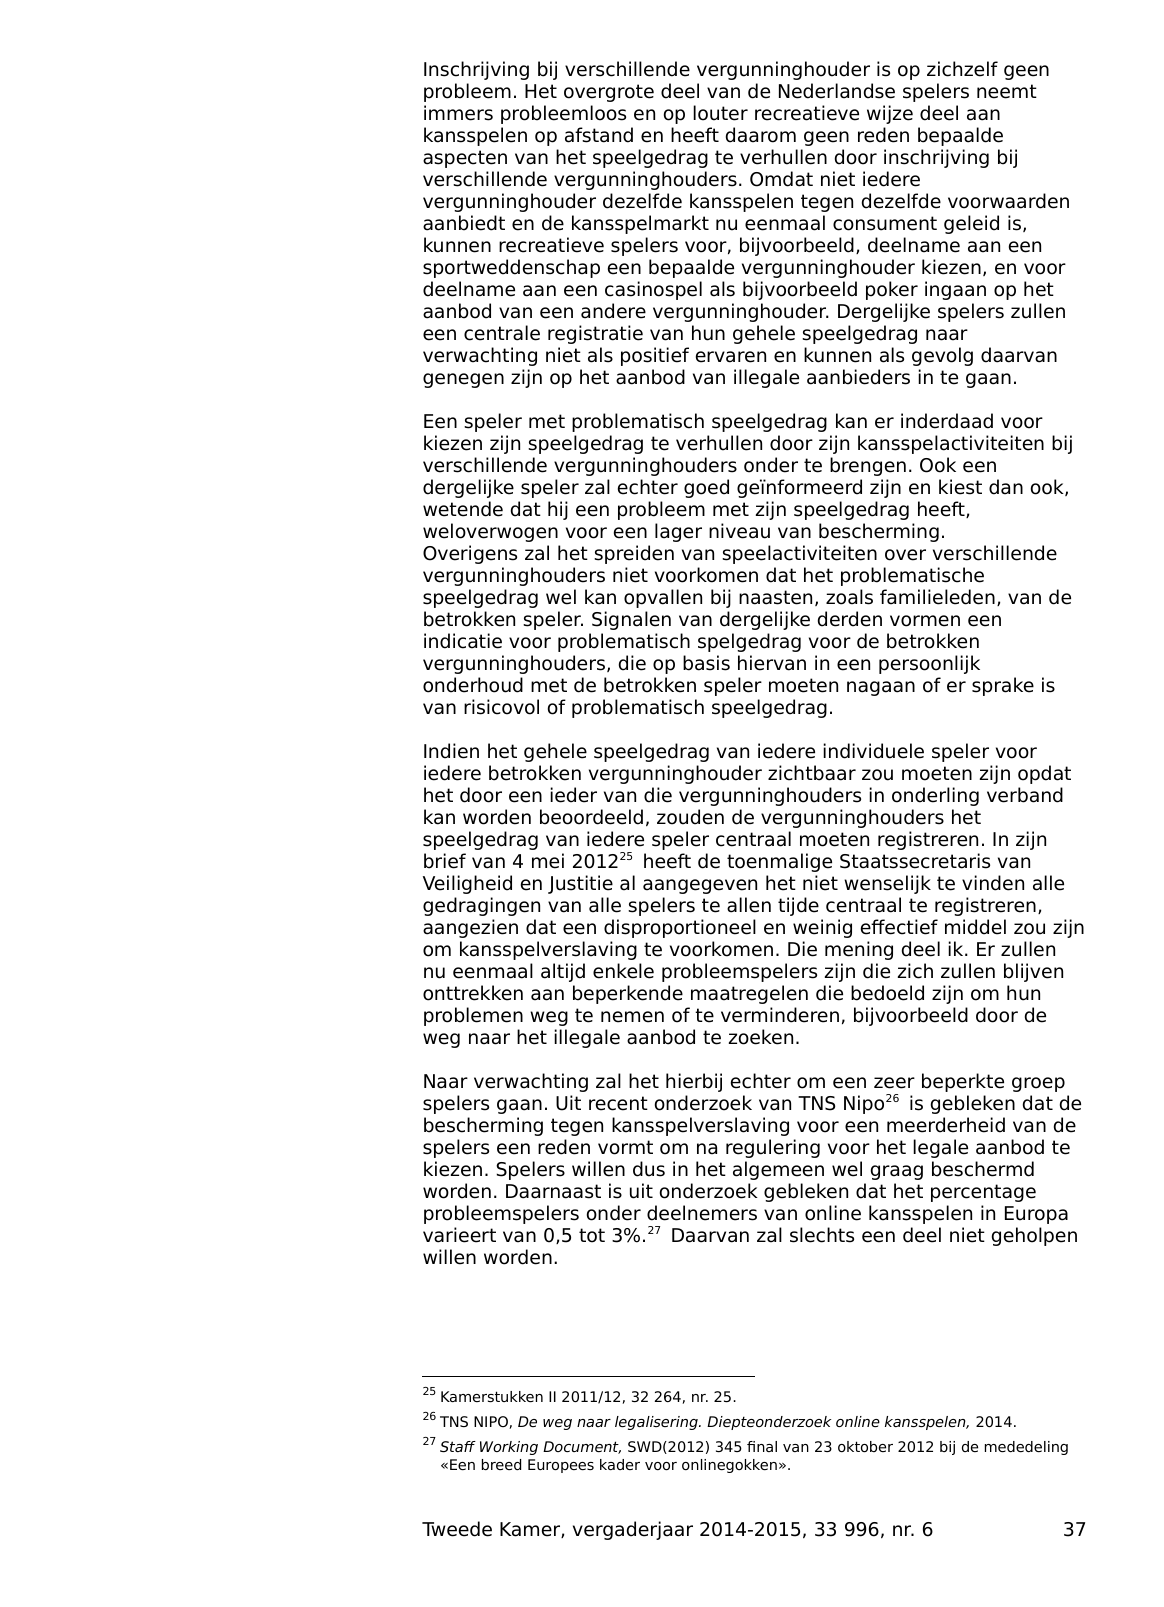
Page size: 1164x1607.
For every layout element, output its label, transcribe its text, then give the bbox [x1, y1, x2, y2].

text Kamerstukken II 2011/12, 32 264, nr. 25. [422, 1385, 1087, 1407]
text Staff Working Document, SWD(2012) 345 final van 23 oktober 2012 bij de mededeling «Een breed Europees kader voor onlinegokken». [422, 1435, 1087, 1474]
text Naar verwachting zal het hierbij echter om een zeer beperkte groep spelers gaan. Uit recent onderzoek van TNS Nipo is gebleken dat de bescherming tegen kansspelverslaving voor een meerderheid van de spelers een reden vormt om na regulering voor het legale aanbod te kiezen. Spelers willen dus in het algemeen wel graag beschermd worden. Daarnaast is uit onderzoek gebleken dat het percentage probleemspelers onder deelnemers van online kansspelen in Europa varieert van 0,5 tot 3%. Daarvan zal slechts een deel niet geholpen willen worden. [422, 1071, 1087, 1268]
text Inschrijving bij verschillende vergunninghouder is op zichzelf geen probleem. Het overgrote deel van de Nederlandse spelers neemt immers probleemloos en op louter recreatieve wijze deel aan kansspelen op afstand en heeft daarom geen reden bepaalde aspecten van het speelgedrag te verhullen door inschrijving bij verschillende vergunninghouders. Omdat niet iedere vergunninghouder dezelfde kansspelen tegen dezelfde voorwaarden aanbiedt en de kansspelmarkt nu eenmaal consument geleid is, kunnen recreatieve spelers voor, bijvoorbeeld, deelname aan een sportweddenschap een bepaalde vergunninghouder kiezen, en voor deelname aan een casinospel als bijvoorbeeld poker ingaan op het aanbod van een andere vergunninghouder. Dergelijke spelers zullen een centrale registratie van hun gehele speelgedrag naar verwachting niet als positief ervaren en kunnen als gevolg daarvan genegen zijn op het aanbod van illegale aanbieders in te gaan. [422, 59, 1087, 389]
text Een speler met problematisch speelgedrag kan er inderdaad voor kiezen zijn speelgedrag te verhullen door zijn kansspelactiviteiten bij verschillende vergunninghouders onder te brengen. Ook een dergelijke speler zal echter goed geïnformeerd zijn en kiest dan ook, wetende dat hij een probleem met zijn speelgedrag heeft, weloverwogen voor een lager niveau van bescherming. [422, 411, 1087, 543]
text Overigens zal het spreiden van speelactiviteiten over verschillende vergunninghouders niet voorkomen dat het problematische speelgedrag wel kan opvallen bij naasten, zoals familieleden, van de betrokken speler. Signalen van dergelijke derden vormen een indicatie voor problematisch spelgedrag voor de betrokken vergunninghouders, die op basis hiervan in een persoonlijk onderhoud met de betrokken speler moeten nagaan of er sprake is van risicovol of problematisch speelgedrag. [422, 543, 1087, 719]
text Indien het gehele speelgedrag van iedere individuele speler voor iedere betrokken vergunninghouder zichtbaar zou moeten zijn opdat het door een ieder van die vergunninghouders in onderling verband kan worden beoordeeld, zouden de vergunninghouders het speelgedrag van iedere speler centraal moeten registreren. In zijn brief van 4 mei 2012 heeft de toenmalige Staatssecretaris van Veiligheid en Justitie al aangegeven het niet wenselijk te vinden alle gedragingen van alle spelers te allen tijde centraal te registreren, aangezien dat een disproportioneel en weinig effectief middel zou zijn om kansspelverslaving te voorkomen. Die mening deel ik. Er zullen nu eenmaal altijd enkele probleemspelers zijn die zich zullen blijven onttrekken aan beperkende maatregelen die bedoeld zijn om hun problemen weg te nemen of te verminderen, bijvoorbeeld door de weg naar het illegale aanbod te zoeken. [422, 741, 1087, 1048]
text TNS NIPO, De weg naar legalisering. Diepteonderzoek online kansspelen, 2014. [422, 1410, 1087, 1432]
